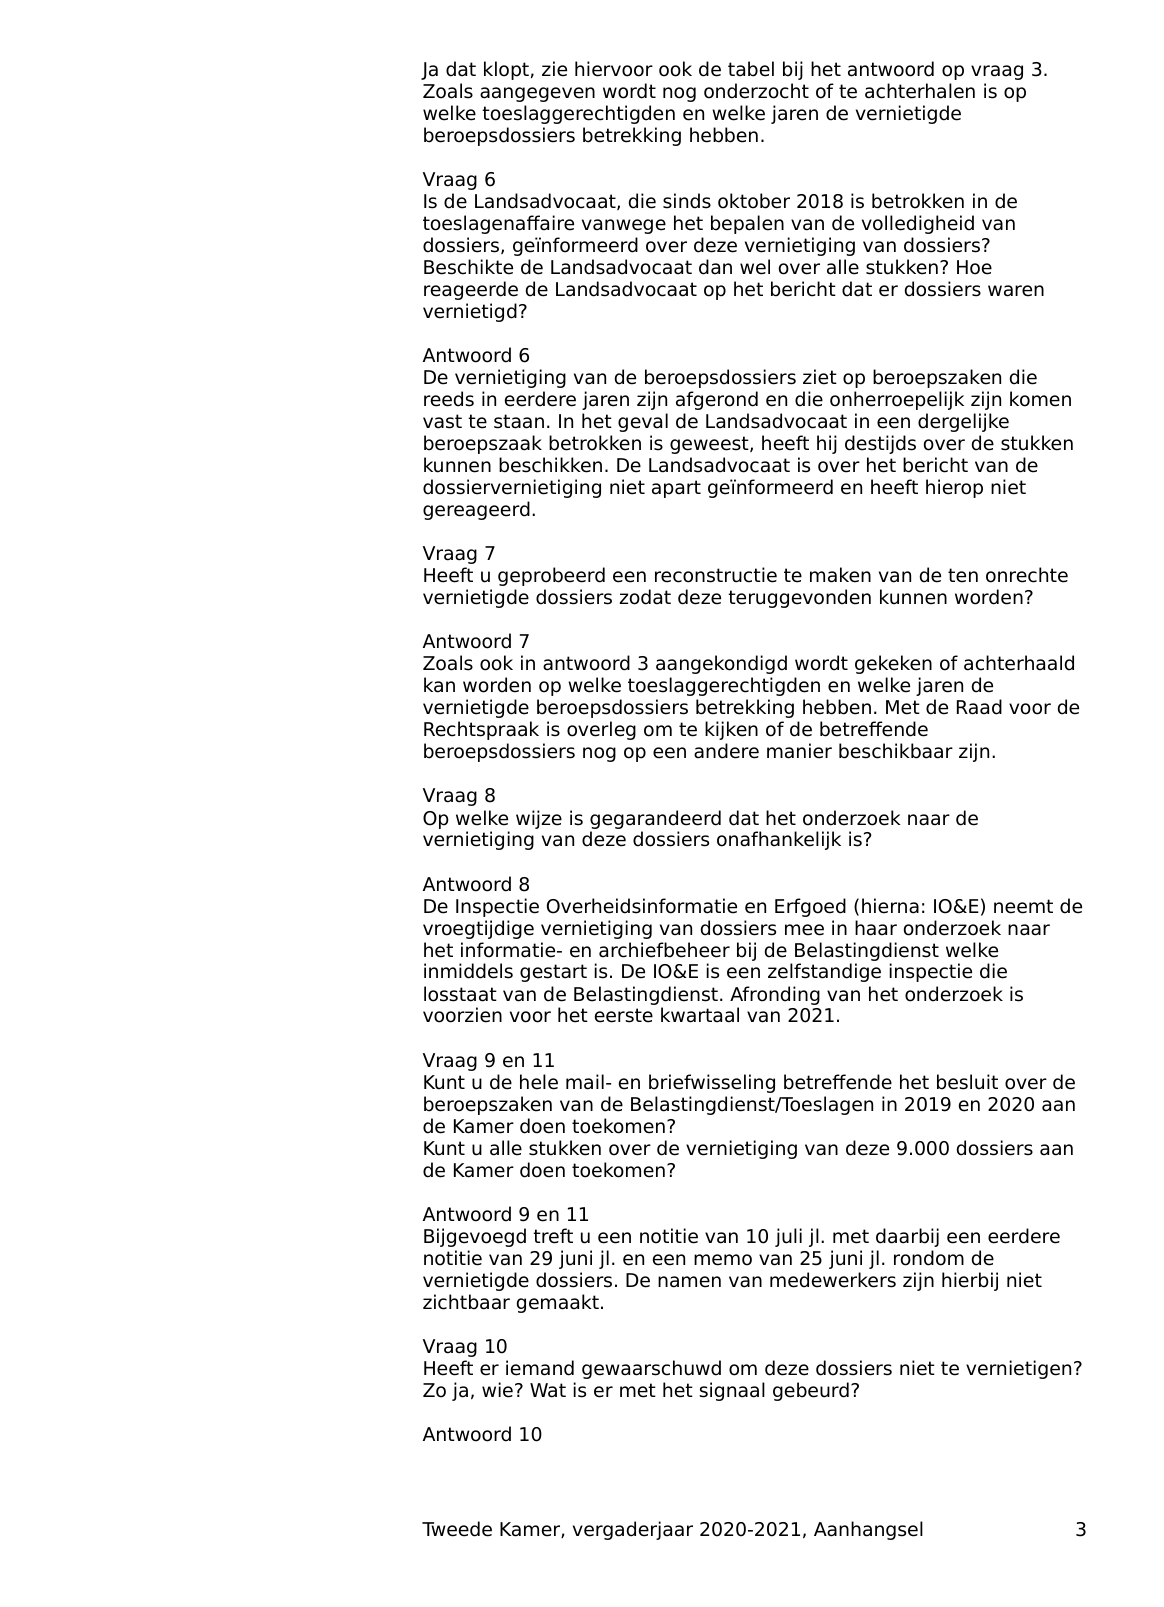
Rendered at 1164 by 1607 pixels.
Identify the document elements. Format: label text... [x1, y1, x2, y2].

text Kunt u de hele mail- en briefwisseling betreffende het besluit over de beroepszaken van de Belastingdienst/Toeslagen in 2019 en 2020 aan de Kamer doen toekomen? [422, 1072, 1087, 1137]
text Antwoord 7 [422, 631, 1087, 653]
text Zoals ook in antwoord 3 aangekondigd wordt gekeken of achterhaald kan worden op welke toeslaggerechtigden en welke jaren de vernietigde beroepsdossiers betrekking hebben. Met de Raad voor de Rechtspraak is overleg om te kijken of de betreffende beroepsdossiers nog op een andere manier beschikbaar zijn. [422, 653, 1087, 763]
text Antwoord 9 en 11 [422, 1204, 1087, 1226]
text Heeft u geprobeerd een reconstructie te maken van de ten onrechte vernietigde dossiers zodat deze teruggevonden kunnen worden? [422, 565, 1087, 609]
text Vraag 7 [422, 543, 1087, 565]
text Op welke wijze is gegarandeerd dat het onderzoek naar de vernietiging van deze dossiers onafhankelijk is? [422, 807, 1087, 851]
text Antwoord 6 [422, 345, 1087, 367]
text Heeft er iemand gewaarschuwd om deze dossiers niet te vernietigen? Zo ja, wie? Wat is er met het signaal gebeurd? [422, 1358, 1087, 1402]
text Antwoord 8 [422, 873, 1087, 896]
text Vraag 6 [422, 169, 1087, 191]
text Vraag 10 [422, 1336, 1087, 1358]
text De Inspectie Overheidsinformatie en Erfgoed (hierna: IO&E) neemt de vroegtijdige vernietiging van dossiers mee in haar onderzoek naar het informatie- en archiefbeheer bij de Belastingdienst welke inmiddels gestart is. De IO&E is een zelfstandige inspectie die losstaat van de Belastingdienst. Afronding van het onderzoek is voorzien voor het eerste kwartaal van 2021. [422, 896, 1087, 1027]
text Bijgevoegd treft u een notitie van 10 juli jl. met daarbij een eerdere notitie van 29 juni jl. en een memo van 25 juni jl. rondom de vernietigde dossiers. De namen van medewerkers zijn hierbij niet zichtbaar gemaakt. [422, 1226, 1087, 1313]
text Vraag 9 en 11 [422, 1049, 1087, 1072]
text Kunt u alle stukken over de vernietiging van deze 9.000 dossiers aan de Kamer doen toekomen? [422, 1137, 1087, 1181]
text Antwoord 10 [422, 1424, 1087, 1446]
text Is de Landsadvocaat, die sinds oktober 2018 is betrokken in de toeslagenaffaire vanwege het bepalen van de volledigheid van dossiers, geïnformeerd over deze vernietiging van dossiers? Beschikte de Landsadvocaat dan wel over alle stukken? Hoe reageerde de Landsadvocaat op het bericht dat er dossiers waren vernietigd? [422, 191, 1087, 323]
text Ja dat klopt, zie hiervoor ook de tabel bij het antwoord op vraag 3. Zoals aangegeven wordt nog onderzocht of te achterhalen is op welke toeslaggerechtigden en welke jaren de vernietigde beroepsdossiers betrekking hebben. [422, 59, 1087, 147]
text De vernietiging van de beroepsdossiers ziet op beroepszaken die reeds in eerdere jaren zijn afgerond en die onherroepelijk zijn komen vast te staan. In het geval de Landsadvocaat in een dergelijke beroepszaak betrokken is geweest, heeft hij destijds over de stukken kunnen beschikken. De Landsadvocaat is over het bericht van de dossiervernietiging niet apart geïnformeerd en heeft hierop niet gereageerd. [422, 367, 1087, 521]
text Vraag 8 [422, 785, 1087, 807]
